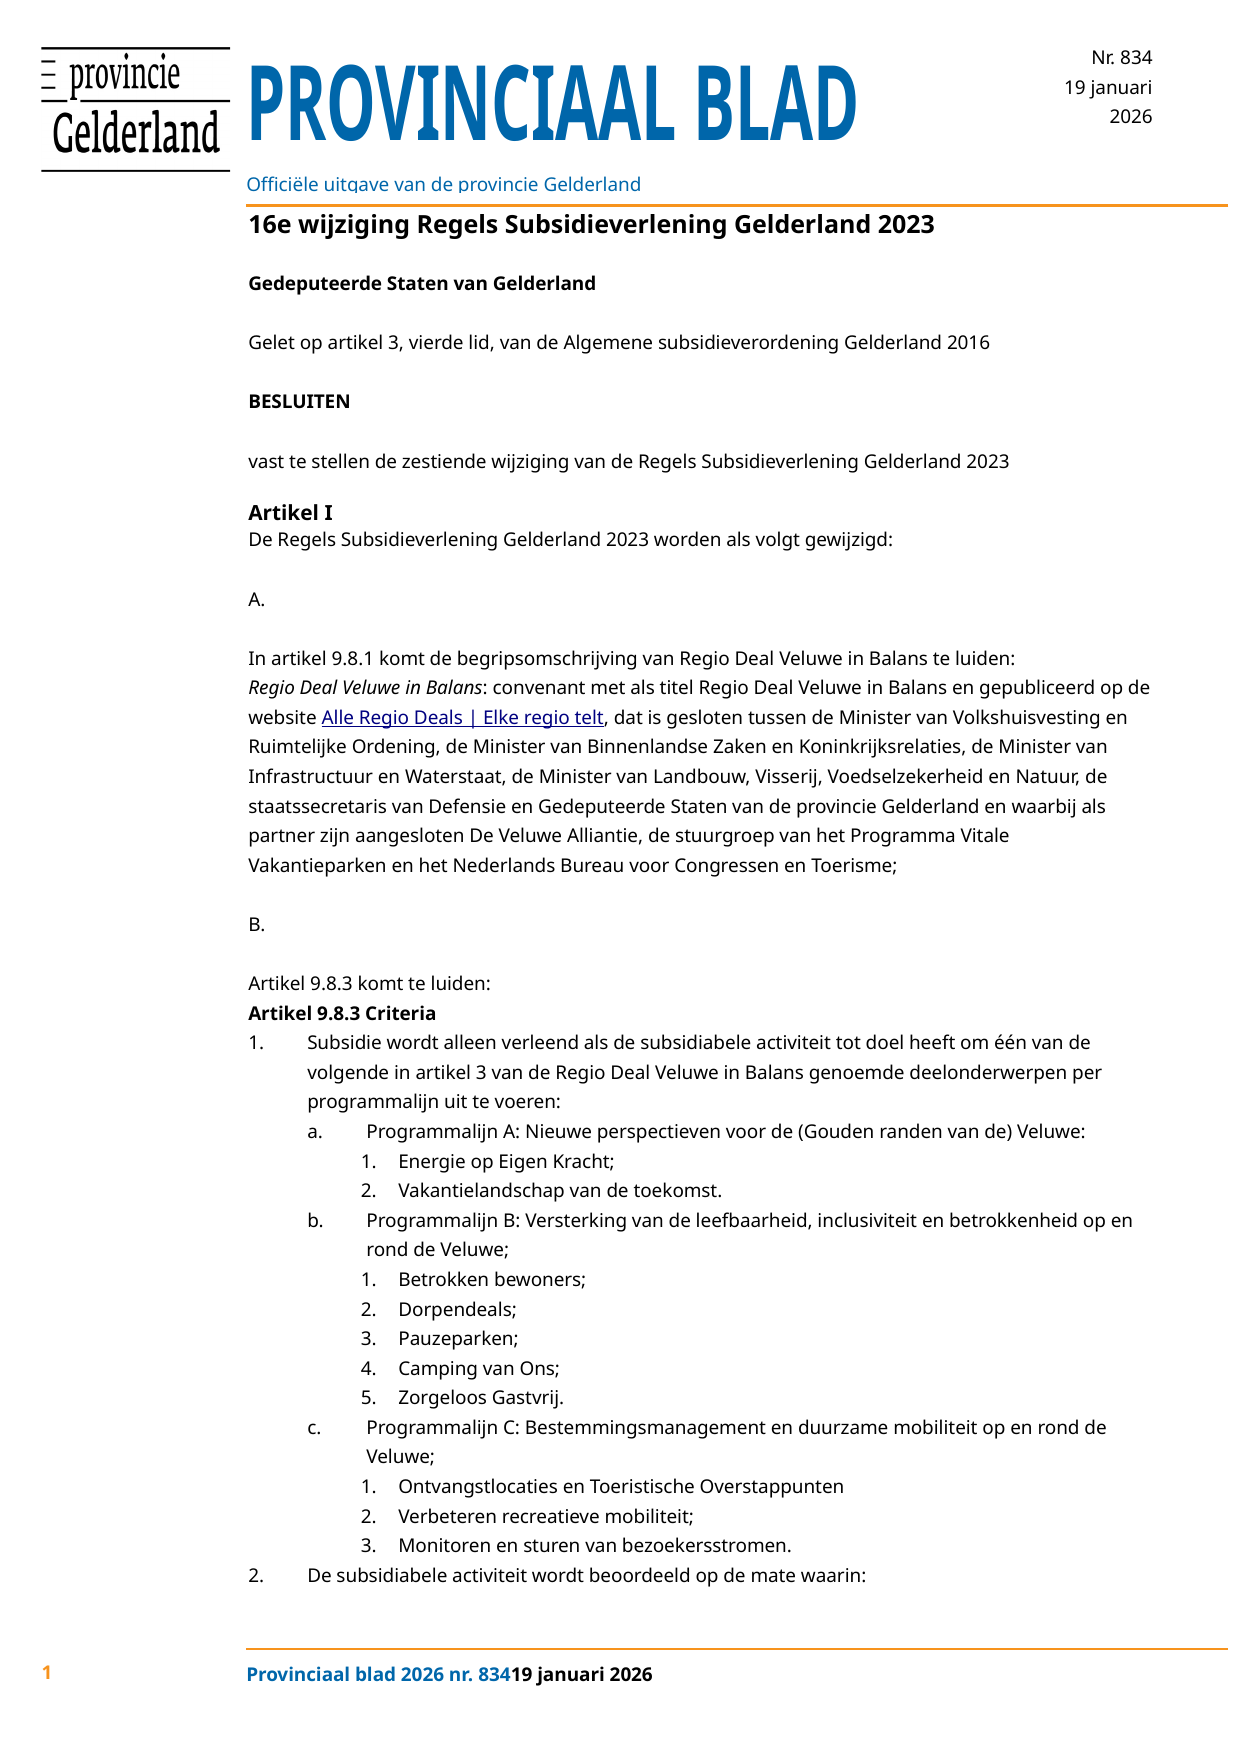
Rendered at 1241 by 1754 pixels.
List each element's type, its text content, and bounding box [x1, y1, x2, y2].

picture [41, 47, 231, 172]
text De Regels Subsidieverlening Gelderland 2023 worden als volgt gewijzigd: [248, 527, 1152, 552]
text B. [248, 911, 1152, 937]
list Energie op Eigen Kracht; [361, 1148, 1152, 1174]
text Gedeputeerde Staten van Gelderland [248, 270, 1152, 296]
list Dorpendeals; [361, 1296, 1152, 1322]
text A. [248, 586, 1152, 612]
text Artikel I [248, 498, 1152, 527]
text Regio Deal Veluwe in Balans: convenant met als titel Regio Deal Veluwe in Balans en gepubliceerd op de website Alle Regio Deals | Elke regio telt, dat is gesloten tussen de Minister van Volkshuisvesting en Ruimtelijke Ordening, de Minister van Binnenlandse Zaken en Koninkrijksrelaties, de Minister van Infrastructuur en Waterstaat, de Minister van Landbouw, Visserij, Voedselzekerheid en Natuur, de staatssecretaris van Defensie en Gedeputeerde Staten van de provincie Gelderland en waarbij als partner zijn aangesloten De Veluwe Alliantie, de stuurgroep van het Programma Vitale Vakantieparken en het Nederlands Bureau voor Congressen en Toerisme; [248, 674, 1152, 878]
list De subsidiabele activiteit wordt beoordeeld op de mate waarin: [248, 1562, 1152, 1588]
list Programmalijn B: Versterking van de leefbaarheid, inclusiviteit en betrokkenheid op en rond de Veluwe; [307, 1207, 1152, 1262]
text Artikel 9.8.3 Criteria [248, 1000, 1152, 1026]
text BESLUITEN [248, 389, 1152, 414]
list Vakantielandschap van de toekomst. [361, 1177, 1152, 1203]
list Camping van Ons; [361, 1355, 1152, 1381]
list Subsidie wordt alleen verleend als de subsidiabele activiteit tot doel heeft om één van de volgende in artikel 3 van de Regio Deal Veluwe in Balans genoemde deelonderwerpen per programmalijn uit te voeren: [248, 1029, 1152, 1114]
list Verbeteren recreatieve mobiliteit; [361, 1503, 1152, 1529]
list Pauzeparken; [361, 1325, 1152, 1351]
text Artikel 9.8.3 komt te luiden: [248, 970, 1152, 996]
text In artikel 9.8.1 komt de begripsomschrijving van Regio Deal Veluwe in Balans te luiden: [248, 645, 1152, 671]
list Monitoren en sturen van bezoekersstromen. [361, 1532, 1152, 1558]
text Gelet op artikel 3, vierde lid, van de Algemene subsidieverordening Gelderland 2016 [248, 329, 1152, 355]
list Ontvangstlocaties en Toeristische Overstappunten [361, 1473, 1152, 1499]
list Betrokken bewoners; [361, 1266, 1152, 1292]
text 16e wijziging Regels Subsidieverlening Gelderland 2023 [248, 207, 1152, 241]
list Programmalijn C: Bestemmingsmanagement en duurzame mobiliteit op en rond de Veluwe; [307, 1414, 1152, 1469]
list Zorgeloos Gastvrij. [361, 1384, 1152, 1410]
list Programmalijn A: Nieuwe perspectieven voor de (Gouden randen van de) Veluwe: [307, 1118, 1152, 1144]
text vast te stellen de zestiende wijziging van de Regels Subsidieverlening Gelderland 2023 [248, 448, 1152, 473]
